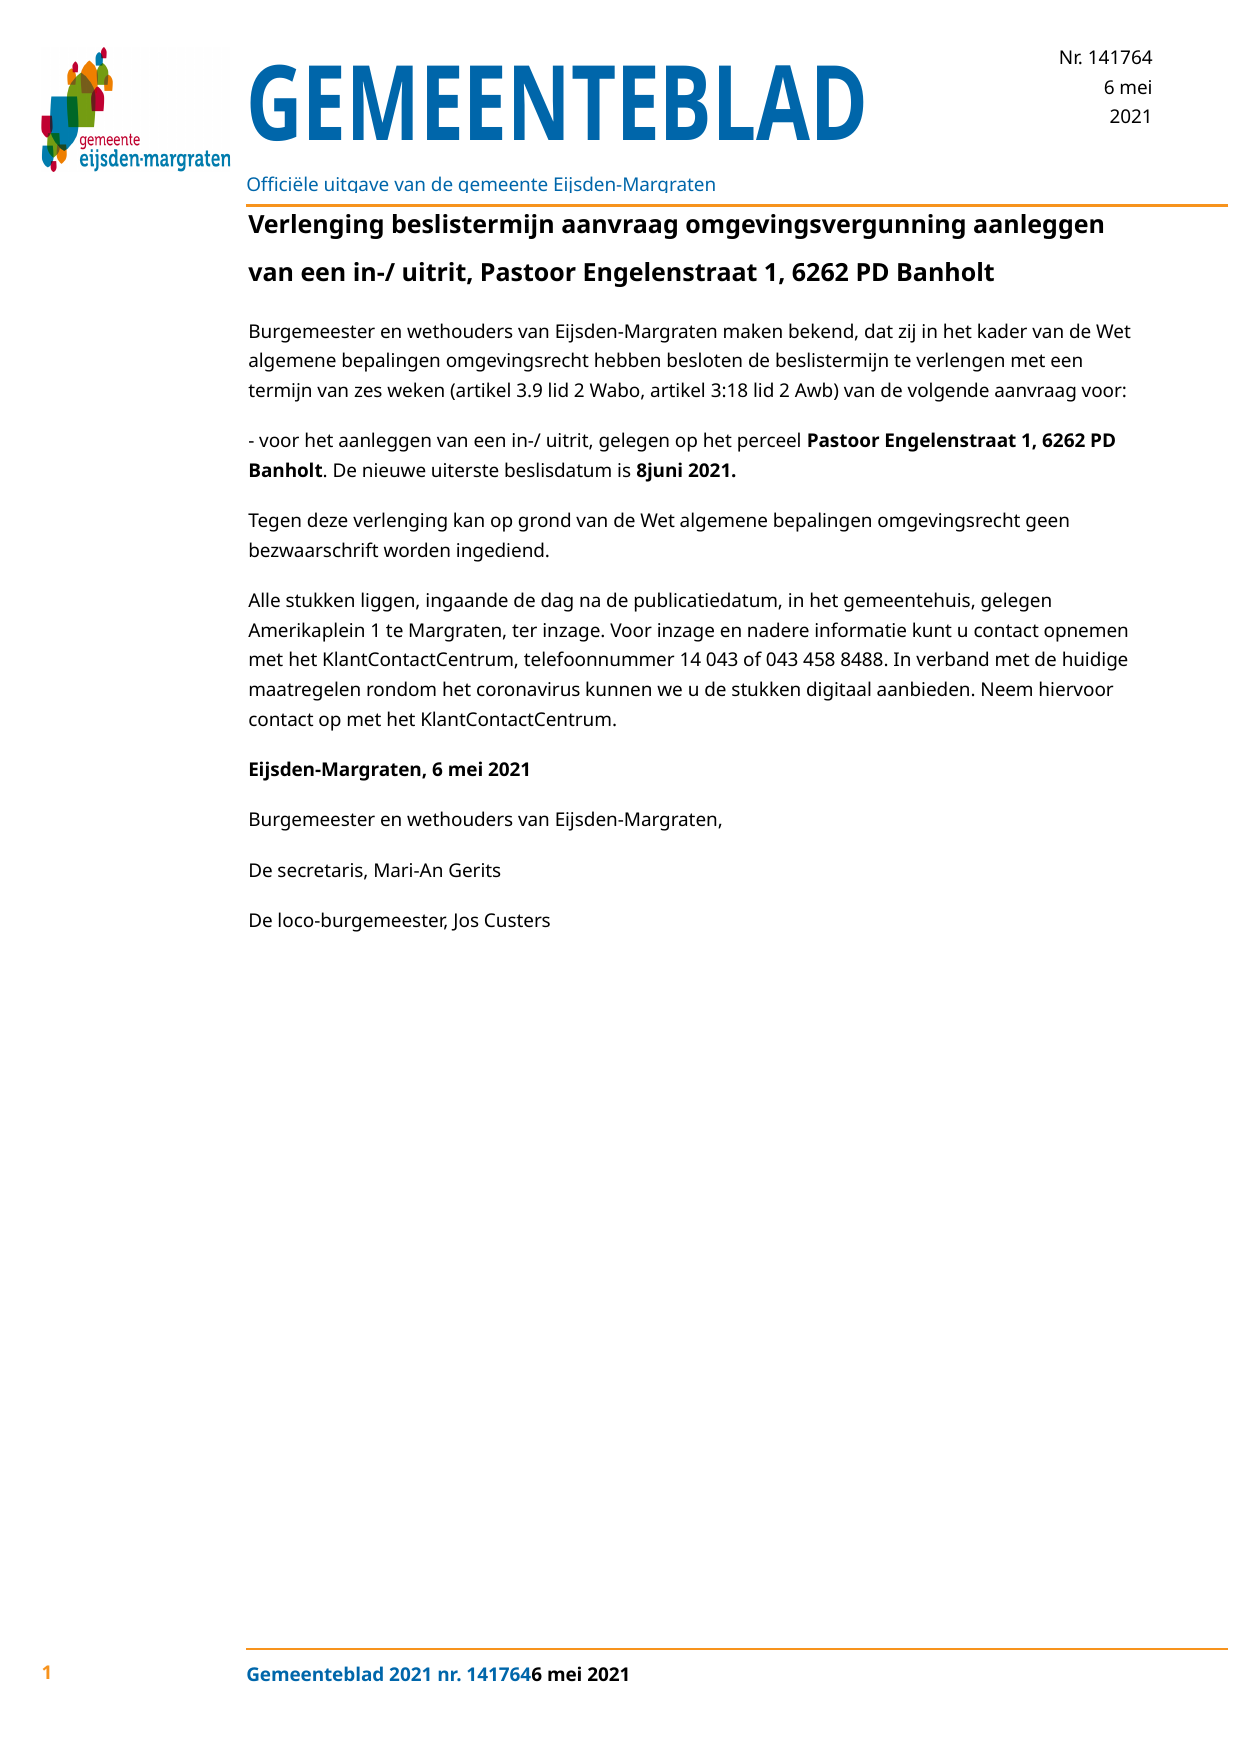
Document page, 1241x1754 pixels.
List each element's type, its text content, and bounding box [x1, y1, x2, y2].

text De loco-burgemeester, Jos Custers [248, 907, 1152, 933]
picture [41, 47, 231, 172]
text Tegen deze verlenging kan op grond van de Wet algemene bepalingen omgevingsrecht geen bezwaarschrift worden ingediend. [248, 507, 1152, 563]
text Burgemeester en wethouders van Eijsden-Margraten maken bekend, dat zij in het kader van de Wet algemene bepalingen omgevingsrecht hebben besloten de beslistermijn te verlengen met een termijn van zes weken (artikel 3.9 lid 2 Wabo, artikel 3:18 lid 2 Awb) van de volgende aanvraag voor: [248, 318, 1152, 403]
text Burgemeester en wethouders van Eijsden-Margraten, [248, 807, 1152, 832]
text Eijsden-Margraten, 6 mei 2021 [248, 756, 1152, 782]
text De secretaris, Mari-An Gerits [248, 857, 1152, 883]
text Verlenging beslistermijn aanvraag omgevingsvergunning aanleggen van een in-/ uitrit, Pastoor Engelenstraat 1, 6262 PD Banholt [248, 207, 1152, 288]
text Alle stukken liggen, ingaande de dag na de publicatiedatum, in het gemeentehuis, gelegen Amerikaplein 1 te Margraten, ter inzage. Voor inzage en nadere informatie kunt u contact opnemen met het KlantContactCentrum, telefoonnummer 14 043 of 043 458 8488. In verband met de huidige maatregelen rondom het coronavirus kunnen we u de stukken digitaal aanbieden. Neem hiervoor contact op met het KlantContactCentrum. [248, 587, 1152, 732]
text - voor het aanleggen van een in-/ uitrit, gelegen op het perceel Pastoor Engelenstraat 1, 6262 PD Banholt. De nieuwe uiterste beslisdatum is 8juni 2021. [248, 427, 1152, 483]
